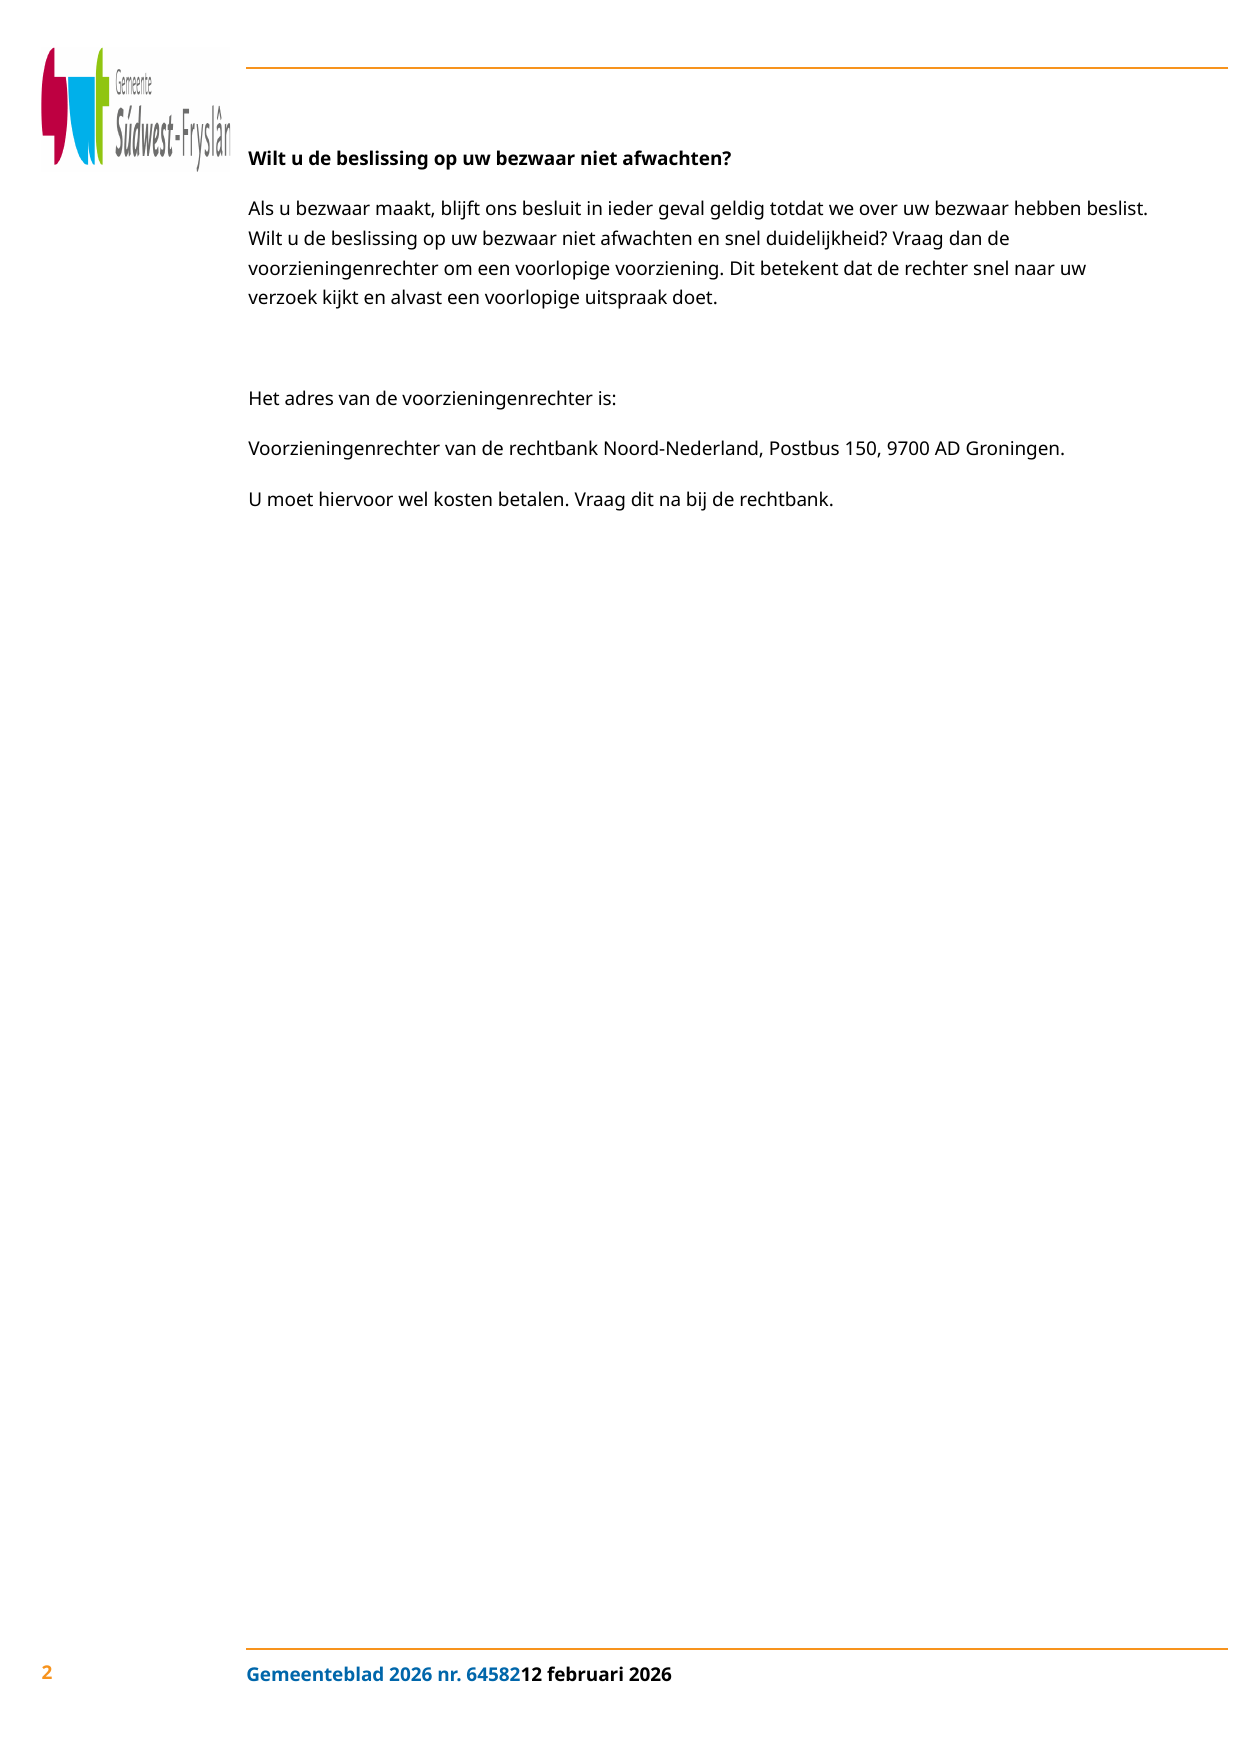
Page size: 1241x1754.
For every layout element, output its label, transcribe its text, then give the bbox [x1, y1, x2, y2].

text Wilt u de beslissing op uw bezwaar niet afwachten? [248, 145, 1152, 171]
text U moet hiervoor wel kosten betalen. Vraag dit na bij de rechtbank. [248, 486, 1152, 512]
text Als u bezwaar maakt, blijft ons besluit in ieder geval geldig totdat we over uw bezwaar hebben beslist. Wilt u de beslissing op uw bezwaar niet afwachten en snel duidelijkheid? Vraag dan de voorzieningenrechter om een voorlopige voorziening. Dit betekent dat de rechter snel naar uw verzoek kijkt en alvast een voorlopige uitspraak doet. [248, 196, 1152, 310]
text Het adres van de voorzieningenrechter is: [248, 385, 1152, 411]
text Voorzieningenrechter van de rechtbank Noord-Nederland, Postbus 150, 9700 AD Groningen. [248, 436, 1152, 461]
picture [41, 47, 231, 172]
